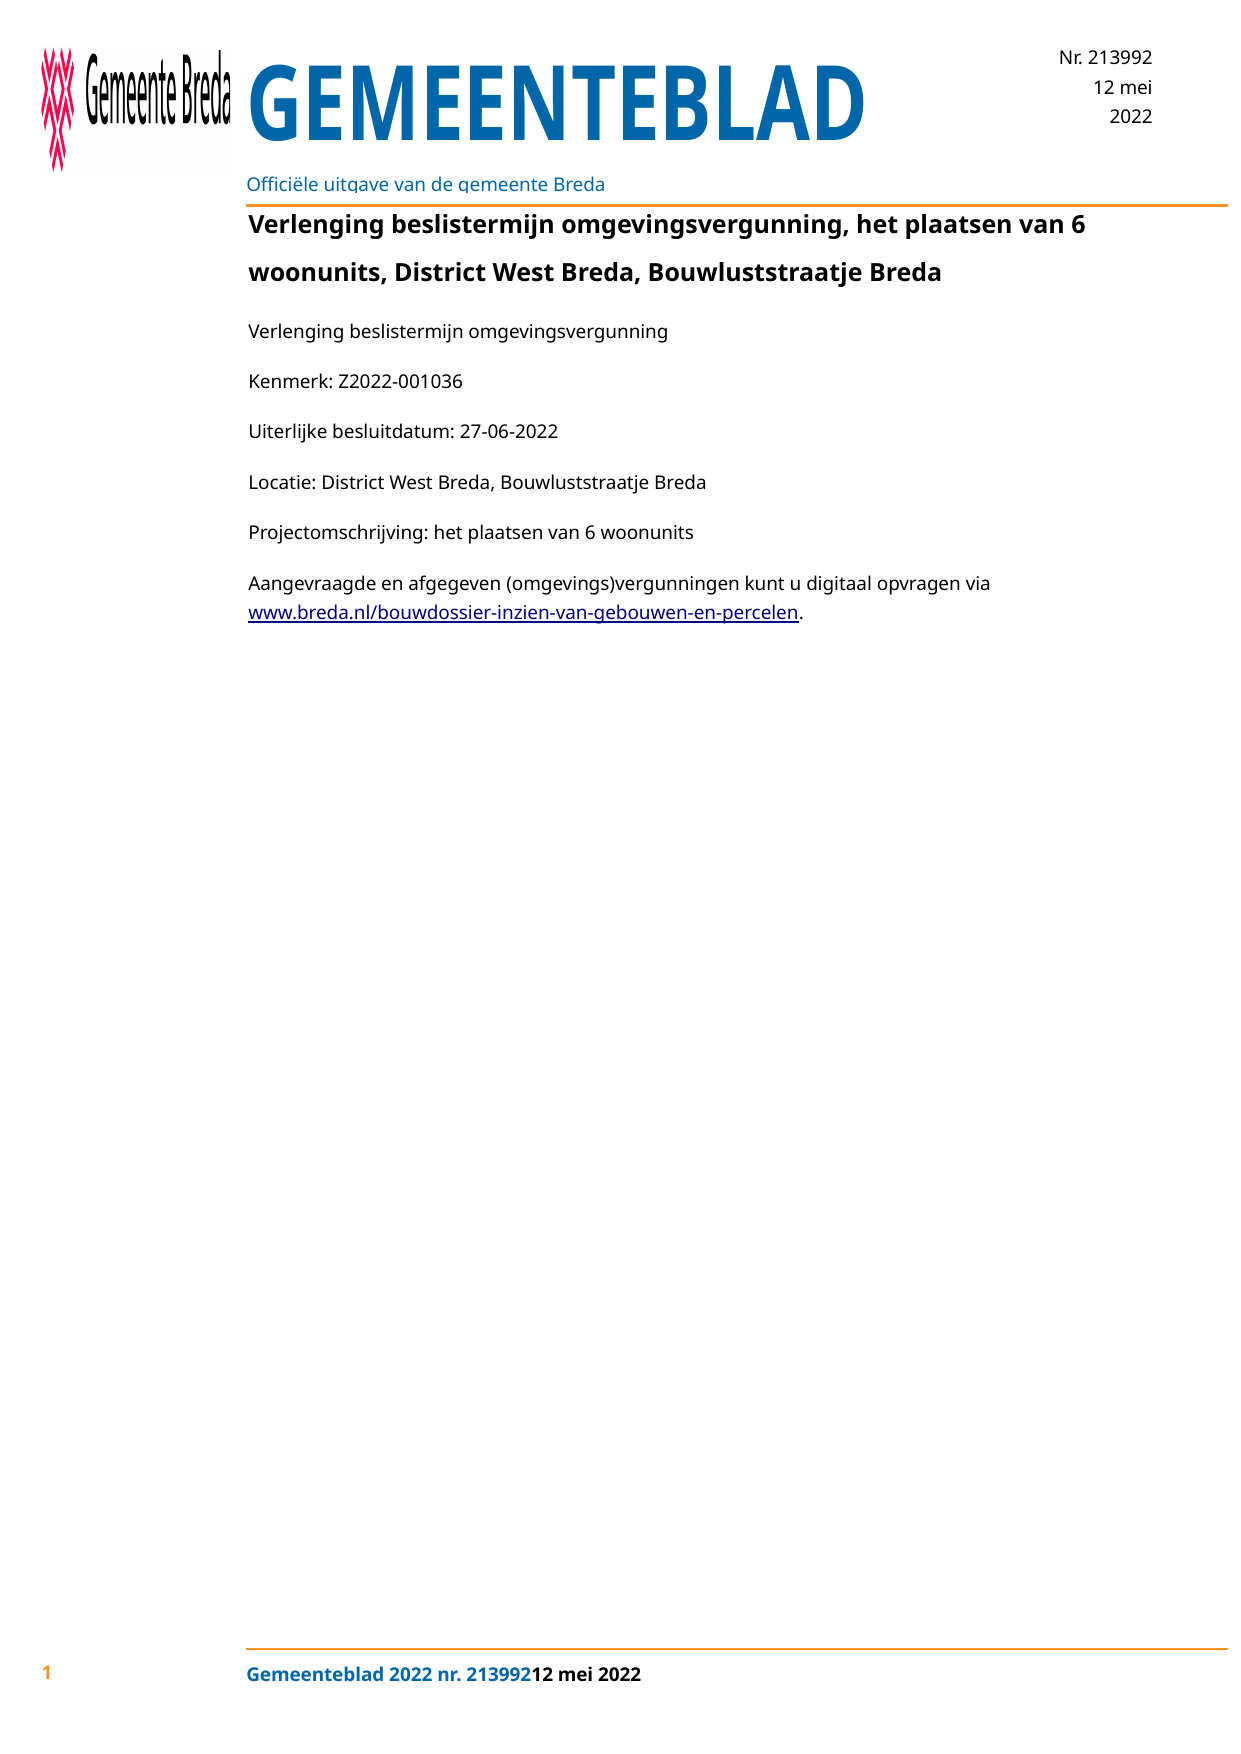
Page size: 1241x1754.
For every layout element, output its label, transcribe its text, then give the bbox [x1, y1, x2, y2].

text Verlenging beslistermijn omgevingsvergunning, het plaatsen van 6 woonunits, District West Breda, Bouwluststraatje Breda [248, 207, 1152, 288]
text Kenmerk: Z2022-001036 [248, 368, 1152, 394]
text Aangevraagde en afgegeven (omgevings)vergunningen kunt u digitaal opvragen via www.breda.nl/bouwdossier-inzien-van-gebouwen-en-percelen. [248, 570, 1152, 625]
text Verlenging beslistermijn omgevingsvergunning [248, 318, 1152, 344]
text Projectomschrijving: het plaatsen van 6 woonunits [248, 519, 1152, 545]
text Locatie: District West Breda, Bouwluststraatje Breda [248, 469, 1152, 495]
picture [41, 47, 231, 172]
text Uiterlijke besluitdatum: 27-06-2022 [248, 419, 1152, 444]
